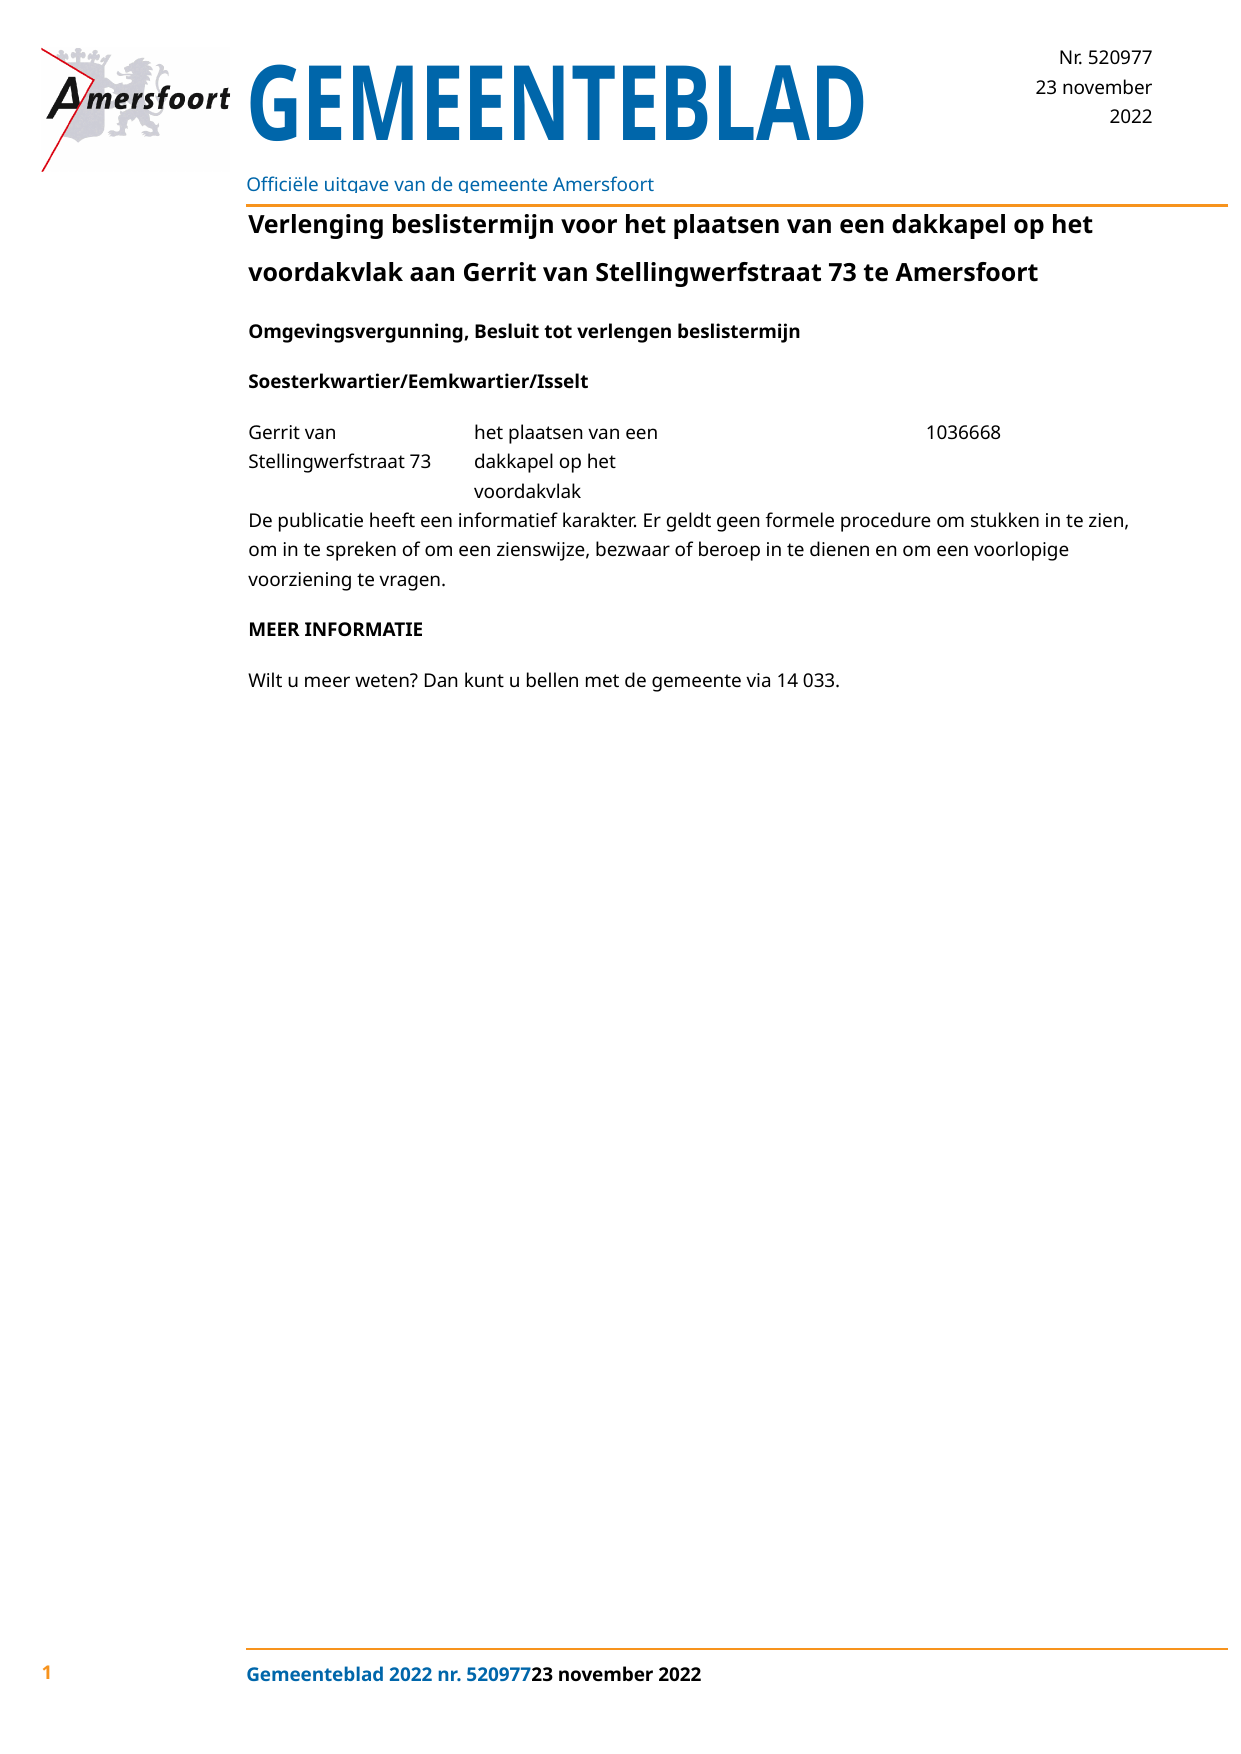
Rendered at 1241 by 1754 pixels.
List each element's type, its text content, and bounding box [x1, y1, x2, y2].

text Verlenging beslistermijn voor het plaatsen van een dakkapel op het voordakvlak aan Gerrit van Stellingwerfstraat 73 te Amersfoort [248, 207, 1152, 288]
text De publicatie heeft een informatief karakter. Er geldt geen formele procedure om stukken in te zien, om in te spreken of om een zienswijze, bezwaar of beroep in te dienen en om een voorlopige voorziening te vragen. [248, 507, 1152, 592]
table_header Gerrit van Stellingwerfstraat 73 [248, 419, 474, 504]
text Soesterkwartier/Eemkwartier/Isselt [248, 368, 1152, 394]
picture [41, 47, 231, 172]
text Omgevingsvergunning, Besluit tot verlengen beslistermijn [248, 318, 1152, 344]
text MEER INFORMATIE [248, 617, 1152, 642]
text Wilt u meer weten? Dan kunt u bellen met de gemeente via 14 033. [248, 667, 1152, 693]
table_header het plaatsen van een dakkapel op het voordakvlak [474, 419, 700, 504]
table_header [700, 419, 926, 504]
table_header 1036668 [926, 419, 1152, 504]
